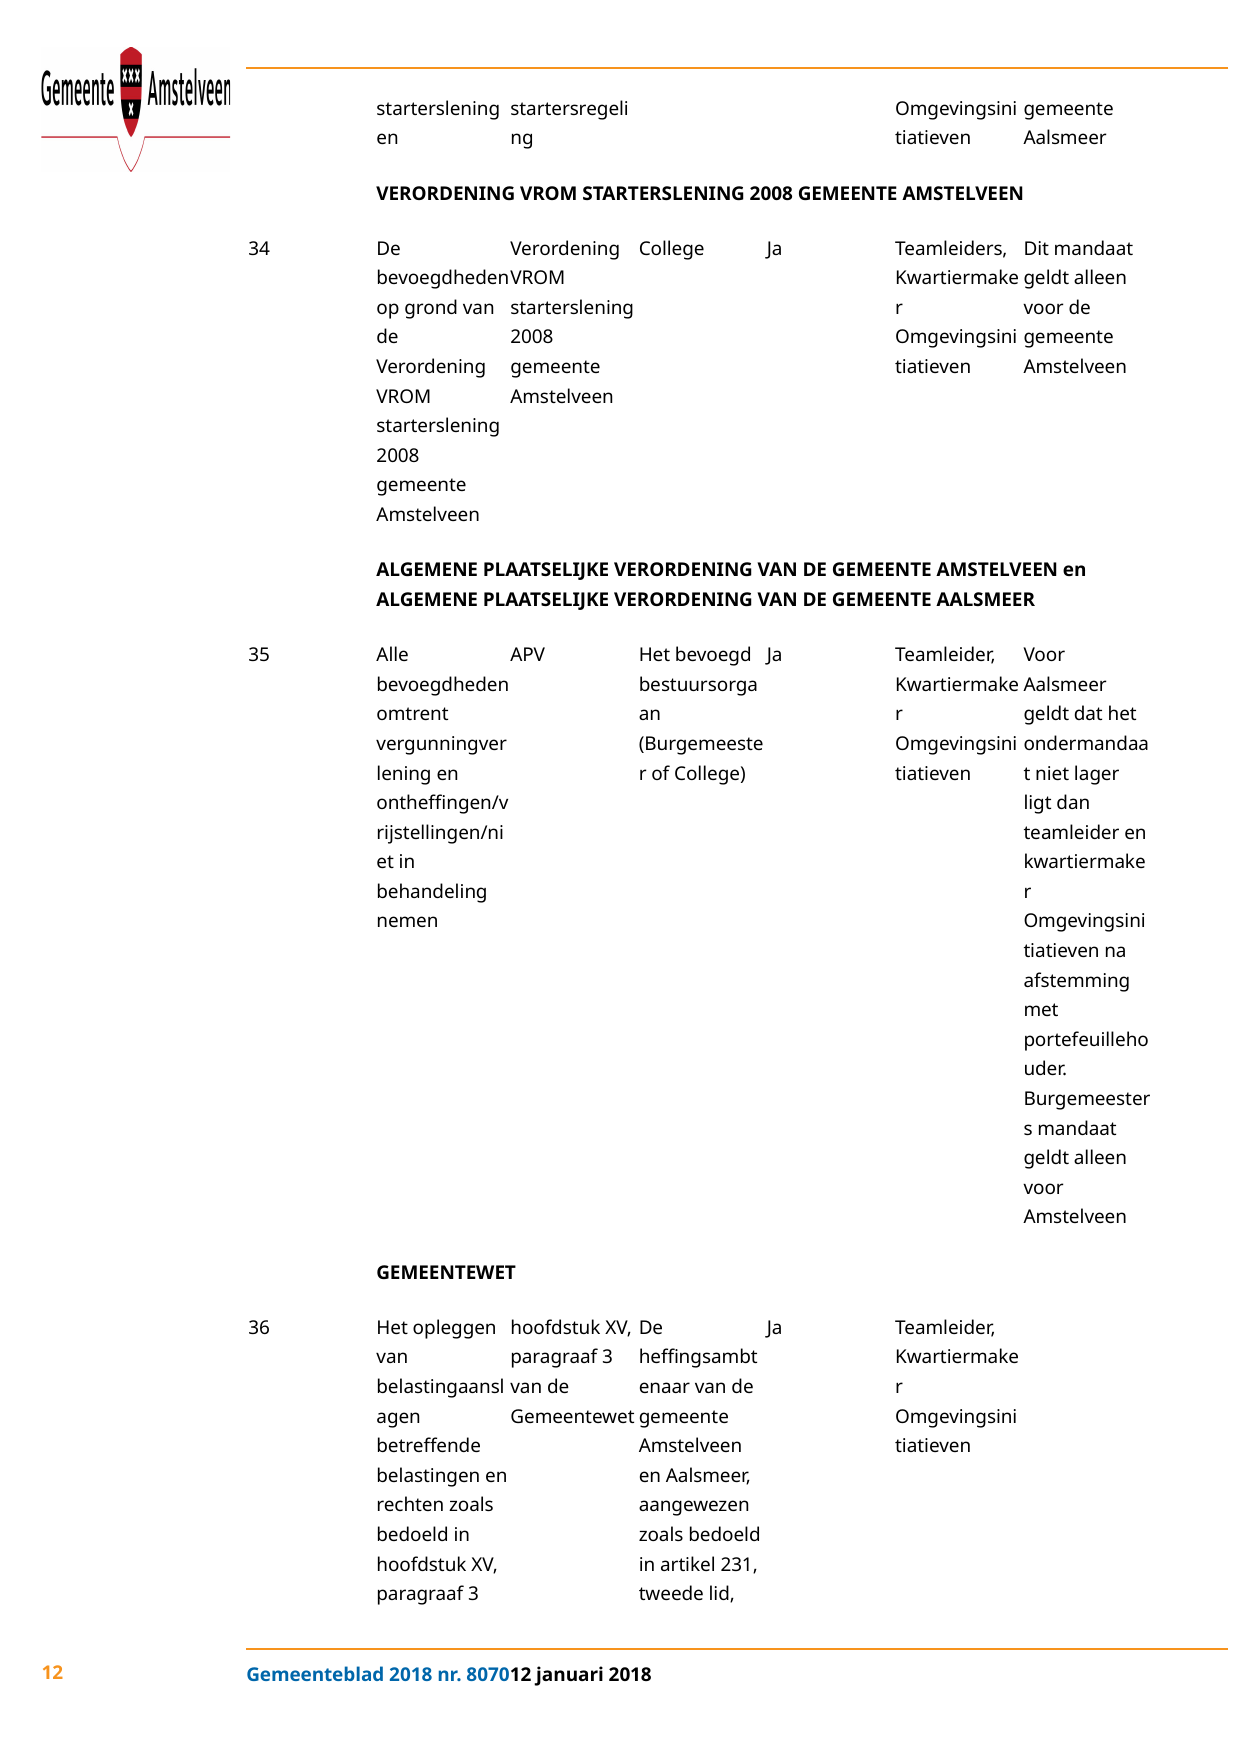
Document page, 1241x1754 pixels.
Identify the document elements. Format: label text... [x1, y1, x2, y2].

table_cell [248, 95, 376, 150]
table_cell Verordening VROM starterslening 2008 gemeente Amstelveen [510, 235, 638, 527]
table_cell De heffingsambtenaar van de gemeente Amstelveen en Aalsmeer, aangewezen zoals bedoeld in artikel 231, tweede lid, [639, 1314, 767, 1606]
table_cell startersregeling [510, 95, 638, 150]
table_cell Ja [767, 235, 895, 527]
table_cell [639, 95, 767, 150]
table_cell Teamleider, Kwartiermaker Omgevingsinitiatieven [895, 641, 1023, 1229]
table_cell 34 [248, 235, 376, 527]
table_cell [248, 150, 376, 235]
table_cell [767, 95, 895, 150]
table_cell Dit mandaat geldt alleen voor de gemeente Amstelveen [1023, 235, 1152, 527]
picture [41, 47, 231, 172]
table_cell Ja [767, 1314, 895, 1606]
table_cell Ja [767, 641, 895, 1229]
table_cell 35 [248, 641, 376, 1229]
table_cell Het opleggen van belastingaanslagen betreffende belastingen en rechten zoals bedoeld in hoofdstuk XV, paragraaf 3 [376, 1314, 510, 1606]
table_cell 36 [248, 1314, 376, 1606]
table_cell APV [510, 641, 638, 1229]
table_cell gemeente Aalsmeer [1023, 95, 1152, 150]
table_cell [1023, 1314, 1152, 1606]
table_cell Voor Aalsmeer geldt dat het ondermandaat niet lager ligt dan teamleider en kwartiermaker Omgevingsinitiatieven na afstemming met portefeuillehouder. Burgemeesters mandaat geldt alleen voor Amstelveen [1023, 641, 1152, 1229]
table_cell College [639, 235, 767, 527]
table_cell Alle bevoegdheden omtrent vergunningverlening en ontheffingen/vrijstellingen/niet in behandeling nemen [376, 641, 510, 1229]
table_cell Teamleiders, Kwartiermaker Omgevingsinitiatieven [895, 235, 1023, 527]
table_cell ALGEMENE PLAATSELIJKE VERORDENING VAN DE GEMEENTE AMSTELVEEN en ALGEMENE PLAATSELIJKE VERORDENING VAN DE GEMEENTE AALSMEER [376, 527, 1152, 641]
table_cell [248, 527, 376, 641]
table_cell De bevoegdheden op grond van de Verordening VROM starterslening 2008 gemeente Amstelveen [376, 235, 510, 527]
table_cell hoofdstuk XV, paragraaf 3 van de Gemeentewet [510, 1314, 638, 1606]
table_cell startersleningen [376, 95, 510, 150]
table_cell GEMEENTEWET [376, 1229, 1152, 1314]
table_cell Omgevingsinitiatieven [895, 95, 1023, 150]
table_cell Teamleider, Kwartiermaker Omgevingsinitiatieven [895, 1314, 1023, 1606]
table_cell Het bevoegd bestuursorgaan (Burgemeester of College) [639, 641, 767, 1229]
table_cell [248, 1229, 376, 1314]
table_cell VERORDENING VROM STARTERSLENING 2008 GEMEENTE AMSTELVEEN [376, 150, 1152, 235]
